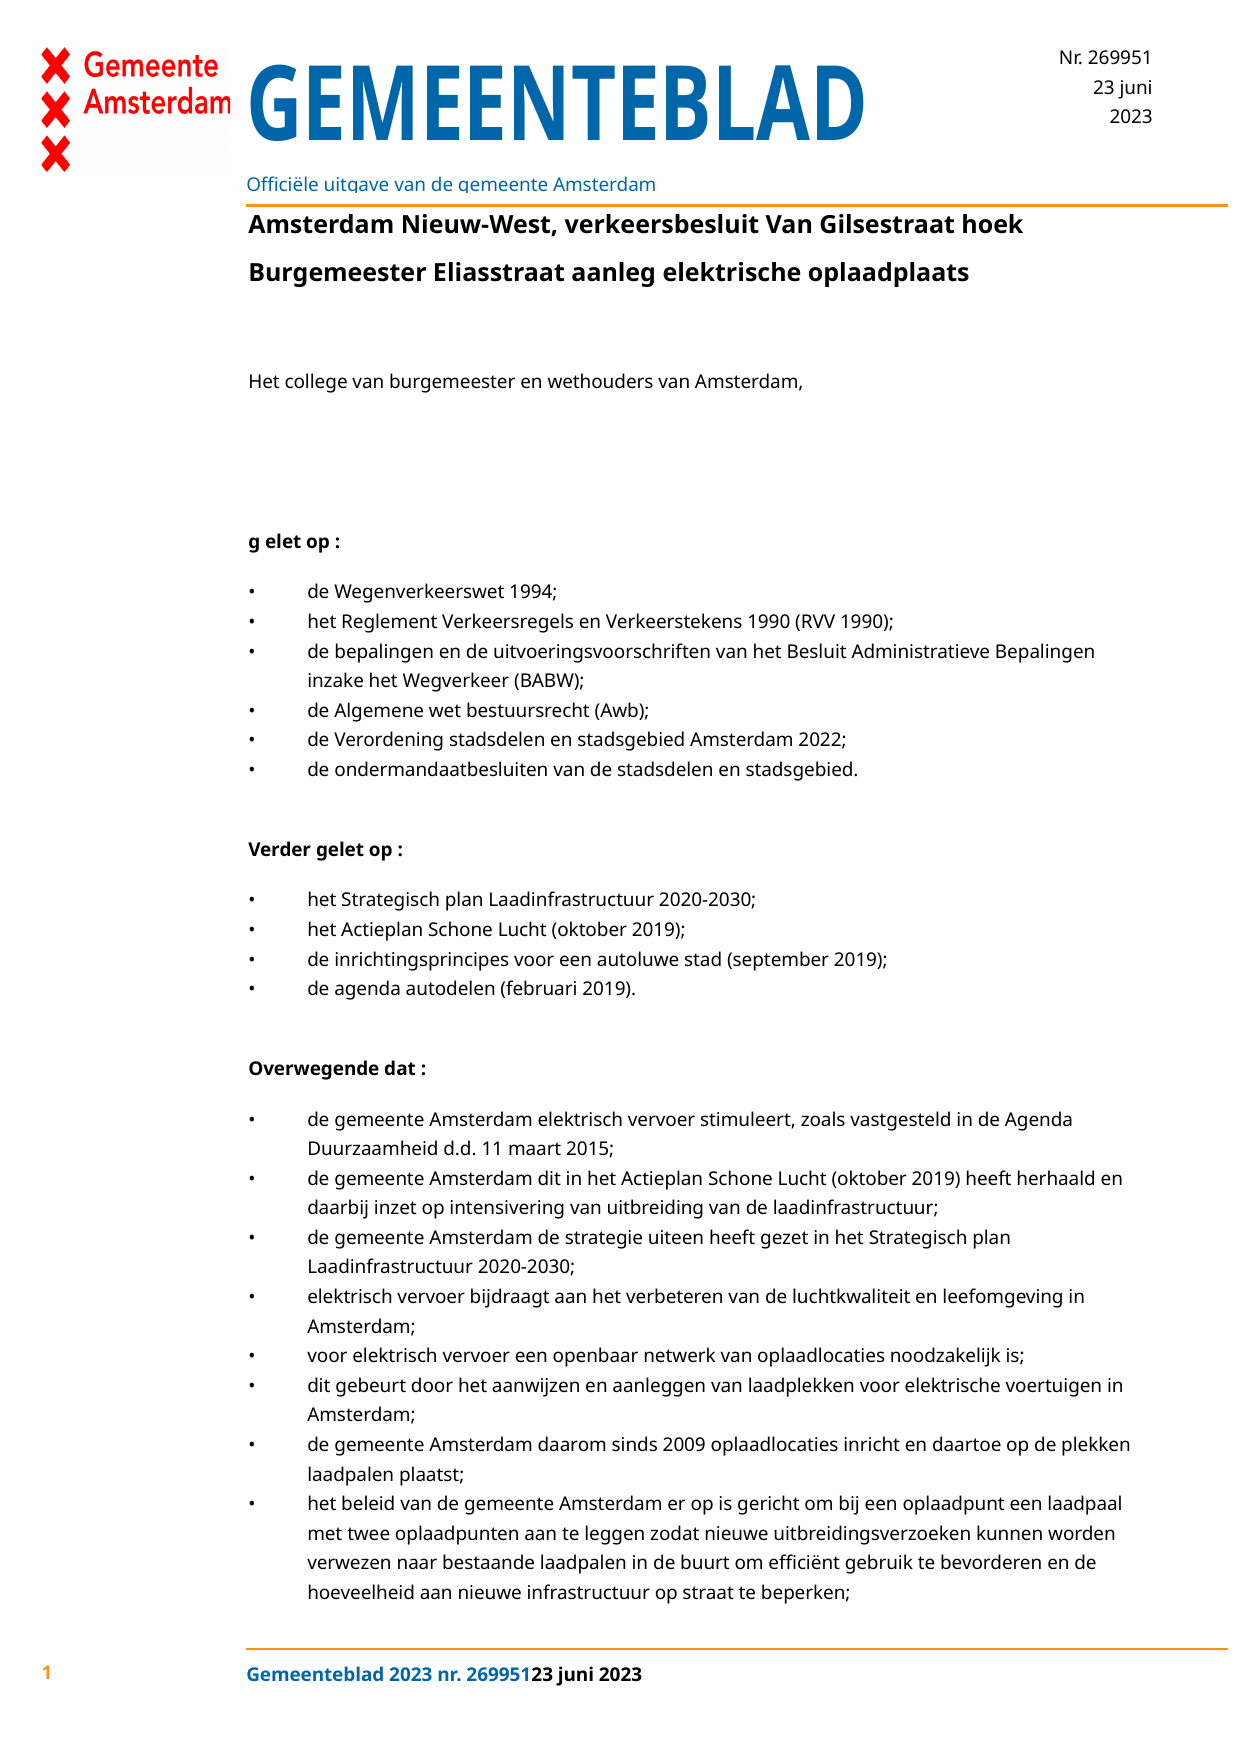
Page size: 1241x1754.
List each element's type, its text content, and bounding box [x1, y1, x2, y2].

list dit gebeurt door het aanwijzen en aanleggen van laadplekken voor elektrische voertuigen in Amsterdam; [248, 1372, 1152, 1427]
list de gemeente Amsterdam dit in het Actieplan Schone Lucht (oktober 2019) heeft herhaald en daarbij inzet op intensivering van uitbreiding van de laadinfrastructuur; [248, 1165, 1152, 1220]
list de Wegenverkeerswet 1994; [248, 579, 1152, 604]
text Amsterdam Nieuw-West, verkeersbesluit Van Gilsestraat hoek Burgemeester Eliasstraat aanleg elektrische oplaadplaats [248, 207, 1152, 288]
list de gemeente Amsterdam de strategie uiteen heeft gezet in het Strategisch plan Laadinfrastructuur 2020-2030; [248, 1224, 1152, 1279]
list de gemeente Amsterdam daarom sinds 2009 oplaadlocaties inricht en daartoe op de plekken laadpalen plaatst; [248, 1431, 1152, 1486]
list het Reglement Verkeersregels en Verkeerstekens 1990 (RVV 1990); [248, 608, 1152, 634]
picture [41, 47, 231, 172]
list de agenda autodelen (februari 2019). [248, 975, 1152, 1001]
list elektrisch vervoer bijdraagt aan het verbeteren van de luchtkwaliteit en leefomgeving in Amsterdam; [248, 1283, 1152, 1338]
list de Algemene wet bestuursrecht (Awb); [248, 697, 1152, 723]
text Verder gelet op : [248, 836, 1152, 862]
text g elet op : [248, 528, 1152, 554]
list voor elektrisch vervoer een openbaar netwerk van oplaadlocaties noodzakelijk is; [248, 1342, 1152, 1368]
list de ondermandaatbesluiten van de stadsdelen en stadsgebied. [248, 756, 1152, 782]
list het beleid van de gemeente Amsterdam er op is gericht om bij een oplaadpunt een laadpaal met twee oplaadpunten aan te leggen zodat nieuwe uitbreidingsverzoeken kunnen worden verwezen naar bestaande laadpalen in de buurt om efficiënt gebruik te bevorderen en de hoeveelheid aan nieuwe infrastructuur op straat te beperken; [248, 1490, 1152, 1605]
text Het college van burgemeester en wethouders van Amsterdam, [248, 368, 1152, 394]
list het Strategisch plan Laadinfrastructuur 2020-2030; [248, 887, 1152, 912]
list de gemeente Amsterdam elektrisch vervoer stimuleert, zoals vastgesteld in de Agenda Duurzaamheid d.d. 11 maart 2015; [248, 1106, 1152, 1161]
text Overwegende dat : [248, 1055, 1152, 1081]
list het Actieplan Schone Lucht (oktober 2019); [248, 916, 1152, 942]
list de Verordening stadsdelen en stadsgebied Amsterdam 2022; [248, 727, 1152, 752]
list de inrichtingsprincipes voor een autoluwe stad (september 2019); [248, 946, 1152, 971]
list de bepalingen en de uitvoeringsvoorschriften van het Besluit Administratieve Bepalingen inzake het Wegverkeer (BABW); [248, 638, 1152, 693]
